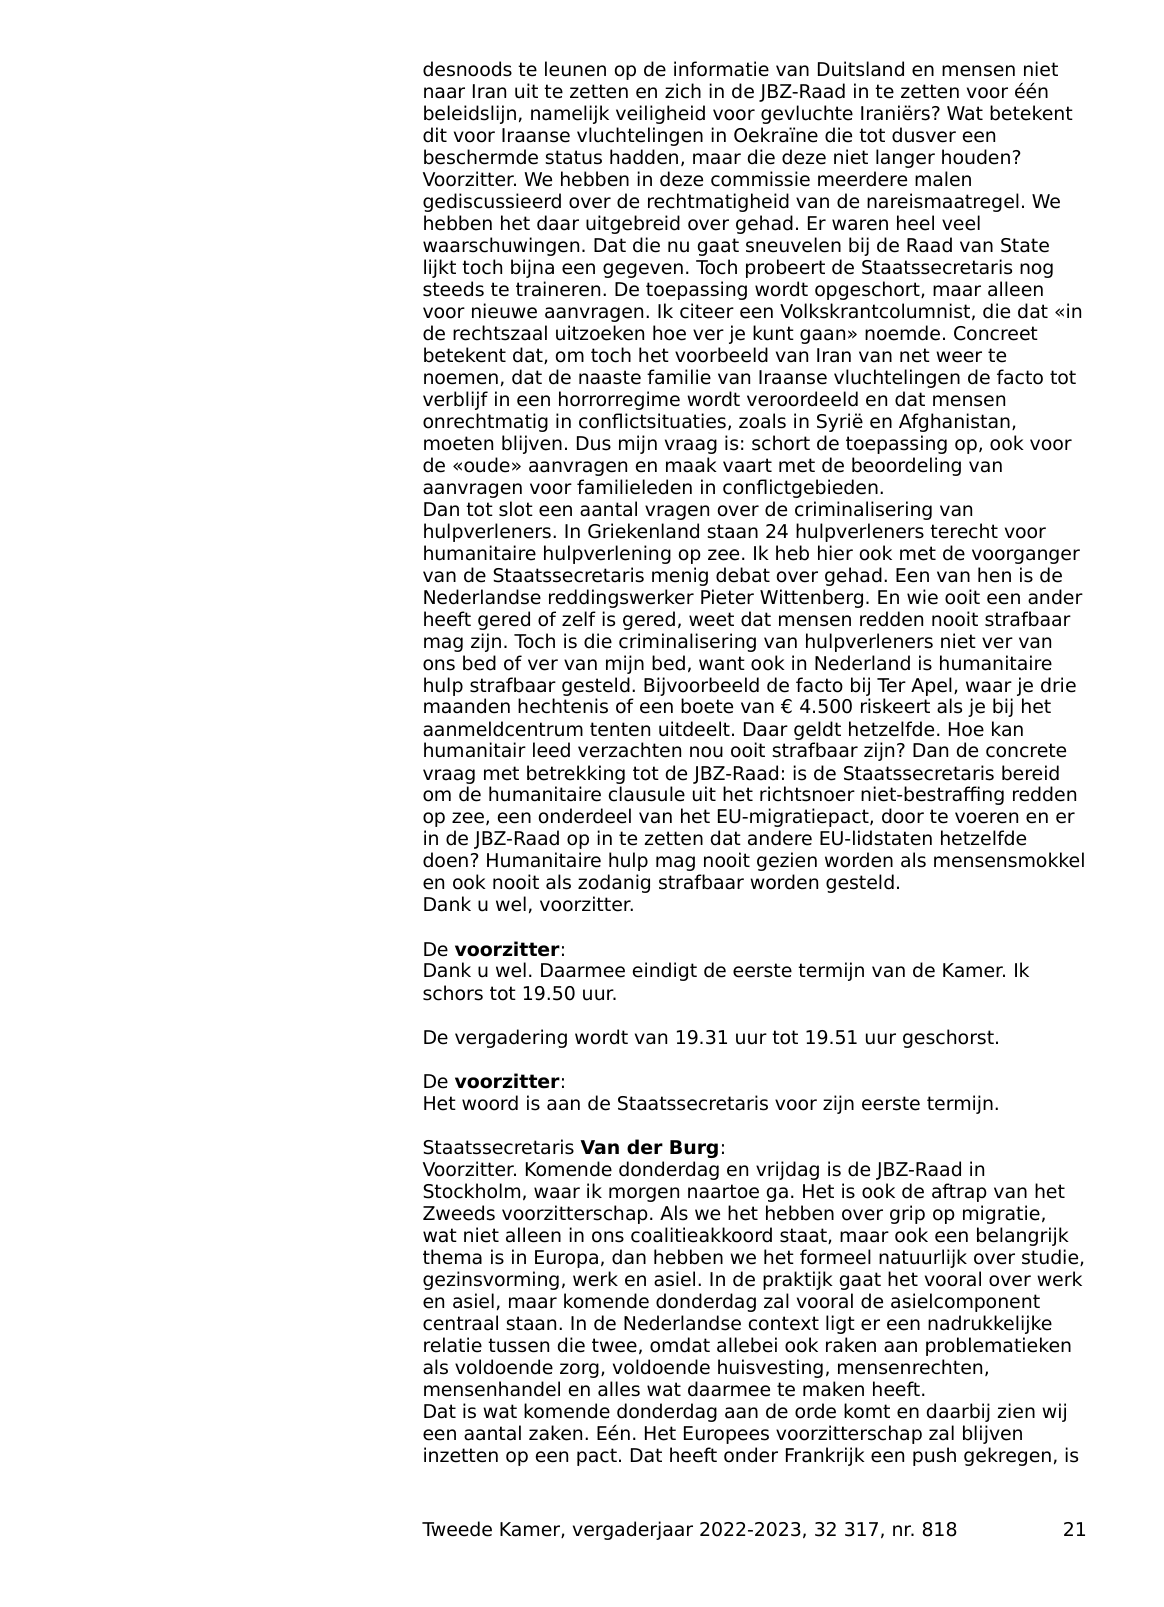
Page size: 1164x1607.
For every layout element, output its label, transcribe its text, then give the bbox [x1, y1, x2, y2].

text De voorzitter: [422, 1071, 1087, 1093]
text Dan tot slot een aantal vragen over de criminalisering van hulpverleners. In Griekenland staan 24 hulpverleners terecht voor humanitaire hulpverlening op zee. Ik heb hier ook met de voorganger van de Staatssecretaris menig debat over gehad. Een van hen is de Nederlandse reddingswerker Pieter Wittenberg. En wie ooit een ander heeft gered of zelf is gered, weet dat mensen redden nooit strafbaar mag zijn. Toch is die criminalisering van hulpverleners niet ver van ons bed of ver van mijn bed, want ook in Nederland is humanitaire hulp strafbaar gesteld. Bijvoorbeeld de facto bij Ter Apel, waar je drie maanden hechtenis of een boete van € 4.500 riskeert als je bij het aanmeldcentrum tenten uitdeelt. Daar geldt hetzelfde. Hoe kan humanitair leed verzachten nou ooit strafbaar zijn? Dan de concrete vraag met betrekking tot de JBZ-Raad: is de Staatssecretaris bereid om de humanitaire clausule uit het richtsnoer niet-bestraffing redden op zee, een onderdeel van het EU-migratiepact, door te voeren en er in de JBZ-Raad op in te zetten dat andere EU-lidstaten hetzelfde doen? Humanitaire hulp mag nooit gezien worden als mensensmokkel en ook nooit als zodanig strafbaar worden gesteld. [422, 499, 1087, 894]
text Voorzitter. We hebben in deze commissie meerdere malen gediscussieerd over de rechtmatigheid van de nareismaatregel. We hebben het daar uitgebreid over gehad. Er waren heel veel waarschuwingen. Dat die nu gaat sneuvelen bij de Raad van State lijkt toch bijna een gegeven. Toch probeert de Staatssecretaris nog steeds te traineren. De toepassing wordt opgeschort, maar alleen voor nieuwe aanvragen. Ik citeer een Volkskrantcolumnist, die dat «in de rechtszaal uitzoeken hoe ver je kunt gaan» noemde. Concreet betekent dat, om toch het voorbeeld van Iran van net weer te noemen, dat de naaste familie van Iraanse vluchtelingen de facto tot verblijf in een horrorregime wordt veroordeeld en dat mensen onrechtmatig in conflictsituaties, zoals in Syrië en Afghanistan, moeten blijven. Dus mijn vraag is: schort de toepassing op, ook voor de «oude» aanvragen en maak vaart met de beoordeling van aanvragen voor familieleden in conflictgebieden. [422, 169, 1087, 499]
text Het woord is aan de Staatssecretaris voor zijn eerste termijn. [422, 1093, 1087, 1115]
text Staatssecretaris Van der Burg: [422, 1137, 1087, 1159]
text Dank u wel. Daarmee eindigt de eerste termijn van de Kamer. Ik schors tot 19.50 uur. [422, 960, 1087, 1004]
text Dank u wel, voorzitter. [422, 894, 1087, 916]
text desnoods te leunen op de informatie van Duitsland en mensen niet naar Iran uit te zetten en zich in de JBZ-Raad in te zetten voor één beleidslijn, namelijk veiligheid voor gevluchte Iraniërs? Wat betekent dit voor Iraanse vluchtelingen in Oekraïne die tot dusver een beschermde status hadden, maar die deze niet langer houden? [422, 59, 1087, 169]
text De vergadering wordt van 19.31 uur tot 19.51 uur geschorst. [422, 1027, 1087, 1048]
text De voorzitter: [422, 938, 1087, 960]
text Voorzitter. Komende donderdag en vrijdag is de JBZ-Raad in Stockholm, waar ik morgen naartoe ga. Het is ook de aftrap van het Zweeds voorzitterschap. Als we het hebben over grip op migratie, wat niet alleen in ons coalitieakkoord staat, maar ook een belangrijk thema is in Europa, dan hebben we het formeel natuurlijk over studie, gezinsvorming, werk en asiel. In de praktijk gaat het vooral over werk en asiel, maar komende donderdag zal vooral de asielcomponent centraal staan. In de Nederlandse context ligt er een nadrukkelijke relatie tussen die twee, omdat allebei ook raken aan problematieken als voldoende zorg, voldoende huisvesting, mensenrechten, mensenhandel en alles wat daarmee te maken heeft. [422, 1159, 1087, 1401]
text Dat is wat komende donderdag aan de orde komt en daarbij zien wij een aantal zaken. Eén. Het Europees voorzitterschap zal blijven inzetten op een pact. Dat heeft onder Frankrijk een push gekregen, is [422, 1401, 1087, 1467]
